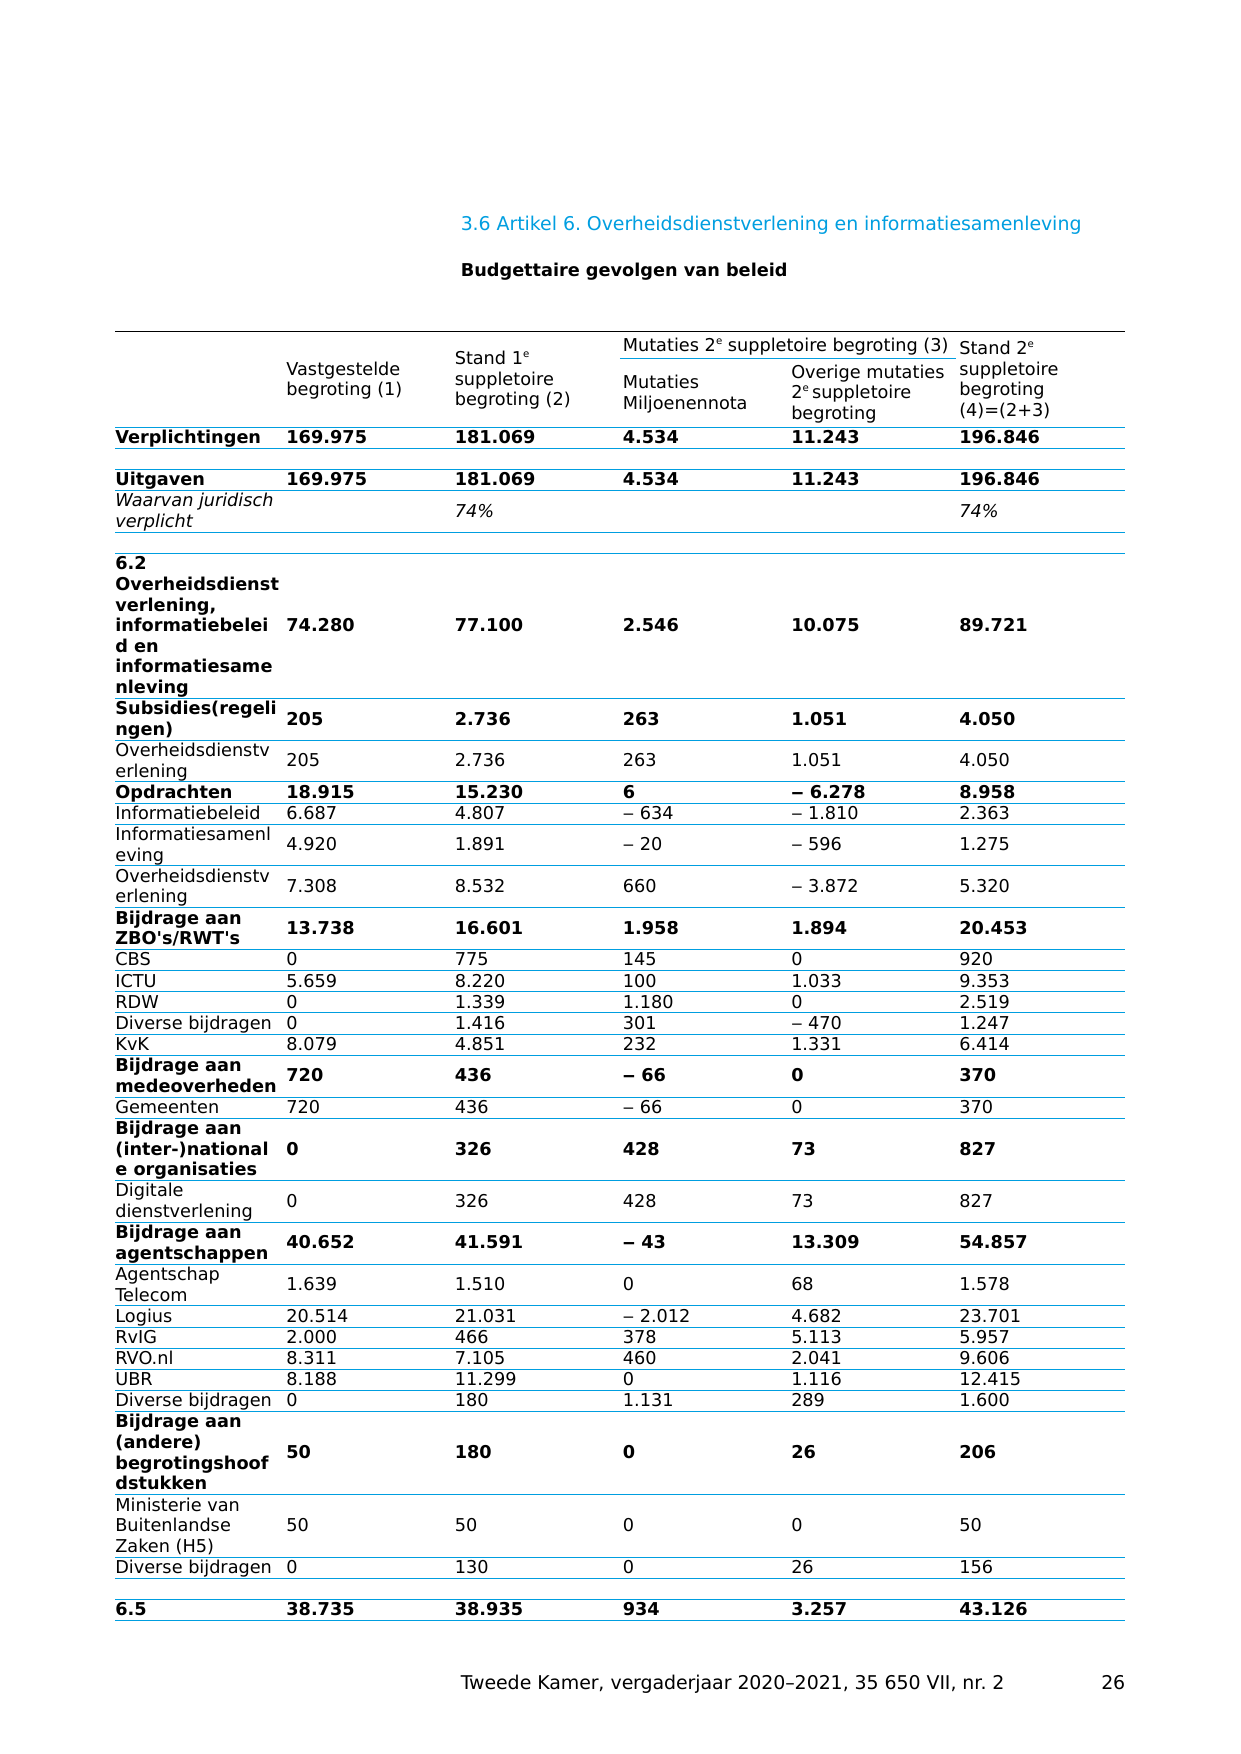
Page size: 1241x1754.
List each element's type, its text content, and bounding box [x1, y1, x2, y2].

table_cell [788, 449, 956, 469]
table_cell Informatiebeleid [115, 804, 283, 823]
table_cell 38.735 [283, 1600, 452, 1620]
table_cell 8.958 [956, 782, 1125, 802]
table_cell 0 [283, 1391, 452, 1411]
table_cell 2.546 [620, 554, 788, 698]
table_cell Waarvan juridisch verplicht [115, 491, 283, 532]
table_cell 7.308 [283, 866, 452, 907]
table_cell 8.079 [283, 1035, 452, 1054]
table_cell 0 [283, 1013, 452, 1033]
table_cell [115, 1579, 283, 1599]
table_cell 23.701 [956, 1306, 1125, 1326]
table_cell 5.320 [956, 866, 1125, 907]
table_cell 0 [788, 1056, 956, 1096]
table_cell Bijdrage aan (inter-)nationale organisaties [115, 1119, 283, 1180]
table_cell [620, 533, 788, 553]
table_cell 89.721 [956, 554, 1125, 698]
table_cell [283, 533, 452, 553]
table_cell Mutaties 2e suppletoire begroting (3) [620, 332, 956, 358]
table_cell RvIG [115, 1328, 283, 1347]
table_cell 6.5 [115, 1600, 283, 1620]
table_cell [788, 1579, 956, 1599]
table_cell [452, 449, 620, 469]
table_cell Vastgestelde begroting (1) [283, 332, 452, 426]
table_cell 74% [956, 491, 1125, 532]
table_cell 181.069 [452, 470, 620, 490]
table_cell 205 [283, 699, 452, 739]
table_cell 40.652 [283, 1223, 452, 1263]
table_cell 4.050 [956, 699, 1125, 739]
title 3.6 Artikel 6. Overheidsdienstverlening en informatiesamenleving [461, 213, 1125, 235]
table_cell Overheidsdienstverlening [115, 741, 283, 781]
table_cell 38.935 [452, 1600, 620, 1620]
table_cell 73 [788, 1181, 956, 1222]
table_cell ‒ 20 [620, 825, 788, 865]
table_cell Digitale dienstverlening [115, 1181, 283, 1222]
table_cell RDW [115, 992, 283, 1012]
table_cell 100 [620, 971, 788, 991]
table_cell 1.331 [788, 1035, 956, 1054]
table_cell 13.309 [788, 1223, 956, 1263]
table_cell [620, 1579, 788, 1599]
table_cell 0 [283, 1181, 452, 1222]
table_cell Overige mutaties 2e suppletoire begroting [788, 359, 956, 426]
table_cell 5.659 [283, 971, 452, 991]
table_cell ‒ 43 [620, 1223, 788, 1263]
table_cell 428 [620, 1119, 788, 1180]
table_cell 0 [283, 1119, 452, 1180]
table_cell 8.532 [452, 866, 620, 907]
table_cell Stand 2e suppletoire begroting (4)=(2+3) [956, 332, 1125, 426]
table_cell 4.807 [452, 804, 620, 823]
table_cell 169.975 [283, 470, 452, 490]
table_cell 26 [788, 1558, 956, 1577]
table_cell Informatiesamenleving [115, 825, 283, 865]
table_cell Bijdrage aan ZBO's/RWT's [115, 908, 283, 949]
table_cell 41.591 [452, 1223, 620, 1263]
table_cell [452, 1579, 620, 1599]
table_cell [788, 533, 956, 553]
table_cell 11.243 [788, 470, 956, 490]
table_cell 13.738 [283, 908, 452, 949]
table_cell 206 [956, 1412, 1125, 1494]
table_cell 0 [620, 1412, 788, 1494]
table_cell Diverse bijdragen [115, 1558, 283, 1577]
table_cell [620, 491, 788, 532]
table_cell 466 [452, 1328, 620, 1347]
table_cell 428 [620, 1181, 788, 1222]
table_cell 0 [788, 992, 956, 1012]
table_cell 2.363 [956, 804, 1125, 823]
table_cell 0 [283, 1558, 452, 1577]
table_cell [620, 449, 788, 469]
table_cell 4.050 [956, 741, 1125, 781]
table_cell ‒ 1.810 [788, 804, 956, 823]
table_cell 2.736 [452, 699, 620, 739]
table_cell 6 [620, 782, 788, 802]
table_cell [115, 449, 283, 469]
table_cell 2.000 [283, 1328, 452, 1347]
table_cell RVO.nl [115, 1349, 283, 1369]
table_cell [956, 449, 1125, 469]
table_cell 73 [788, 1119, 956, 1180]
table_cell 181.069 [452, 428, 620, 448]
table_cell 6.2 Overheidsdienstverlening, informatiebeleid en informatiesamenleving [115, 554, 283, 698]
table_cell 0 [620, 1370, 788, 1390]
table_cell Logius [115, 1306, 283, 1326]
table_cell 326 [452, 1181, 620, 1222]
table_cell Bijdrage aan medeoverheden [115, 1056, 283, 1096]
table_cell 1.600 [956, 1391, 1125, 1411]
table_cell 4.682 [788, 1306, 956, 1326]
table_cell 2.519 [956, 992, 1125, 1012]
table_cell 5.957 [956, 1328, 1125, 1347]
table_cell 0 [283, 992, 452, 1012]
table_cell 1.578 [956, 1265, 1125, 1305]
table_cell 1.416 [452, 1013, 620, 1033]
table_cell 920 [956, 950, 1125, 970]
table_cell 11.243 [788, 428, 956, 448]
table_cell ICTU [115, 971, 283, 991]
table_cell 1.510 [452, 1265, 620, 1305]
table_cell 54.857 [956, 1223, 1125, 1263]
table_cell 1.051 [788, 699, 956, 739]
table_cell 18.915 [283, 782, 452, 802]
table_cell Bijdrage aan (andere) begrotingshoofdstukken [115, 1412, 283, 1494]
table_cell Verplichtingen [115, 428, 283, 448]
table_cell 5.113 [788, 1328, 956, 1347]
table_cell 1.180 [620, 992, 788, 1012]
table_cell [283, 491, 452, 532]
table_cell 77.100 [452, 554, 620, 698]
table_cell 145 [620, 950, 788, 970]
table_cell 4.534 [620, 428, 788, 448]
table_cell 4.534 [620, 470, 788, 490]
table_cell 8.311 [283, 1349, 452, 1369]
table_cell [956, 1579, 1125, 1599]
table_cell 2.736 [452, 741, 620, 781]
table_cell 0 [620, 1558, 788, 1577]
table_cell 0 [620, 1495, 788, 1556]
table_cell 11.299 [452, 1370, 620, 1390]
table_cell 660 [620, 866, 788, 907]
table_cell ‒ 6.278 [788, 782, 956, 802]
table_cell Uitgaven [115, 470, 283, 490]
table_cell [788, 491, 956, 532]
table_header Tabel 10 Budgettaire gevolgen van beleidsartikel 6. Overheidsdienstverlening en informatiesamenleving (Tweede suppletoire begroting) (bedragen x € 1.000) [115, 283, 1125, 331]
table_cell 289 [788, 1391, 956, 1411]
table_cell 1.033 [788, 971, 956, 991]
table_cell 326 [452, 1119, 620, 1180]
table_cell Diverse bijdragen [115, 1013, 283, 1033]
table_cell 196.846 [956, 428, 1125, 448]
table_cell 1.131 [620, 1391, 788, 1411]
table_cell [452, 533, 620, 553]
table_cell 26 [788, 1412, 956, 1494]
table_cell 8.188 [283, 1370, 452, 1390]
table_cell ‒ 470 [788, 1013, 956, 1033]
table_cell 1.275 [956, 825, 1125, 865]
table_cell Stand 1e suppletoire begroting (2) [452, 332, 620, 426]
table_cell CBS [115, 950, 283, 970]
table_cell 460 [620, 1349, 788, 1369]
table_cell [283, 1579, 452, 1599]
table_cell 74% [452, 491, 620, 532]
table_cell 1.116 [788, 1370, 956, 1390]
table_cell 720 [283, 1056, 452, 1096]
table_cell 196.846 [956, 470, 1125, 490]
table_cell 301 [620, 1013, 788, 1033]
table_cell 20.514 [283, 1306, 452, 1326]
table_cell 180 [452, 1412, 620, 1494]
table_cell KvK [115, 1035, 283, 1054]
table_cell 9.353 [956, 971, 1125, 991]
table_cell 370 [956, 1098, 1125, 1117]
table_cell 0 [788, 1495, 956, 1556]
table_cell Overheidsdienstverlening [115, 866, 283, 907]
table_cell 205 [283, 741, 452, 781]
table_cell 50 [956, 1495, 1125, 1556]
table_cell 370 [956, 1056, 1125, 1096]
table_cell 21.031 [452, 1306, 620, 1326]
table_cell 74.280 [283, 554, 452, 698]
table_cell [283, 449, 452, 469]
table_cell 7.105 [452, 1349, 620, 1369]
table_cell 4.851 [452, 1035, 620, 1054]
table_cell 6.687 [283, 804, 452, 823]
table_cell 169.975 [283, 428, 452, 448]
table_cell [956, 533, 1125, 553]
table_cell 156 [956, 1558, 1125, 1577]
table_cell 1.247 [956, 1013, 1125, 1033]
table_cell ‒ 596 [788, 825, 956, 865]
table_cell 436 [452, 1056, 620, 1096]
table_cell Mutaties Miljoenennota [620, 359, 788, 426]
table_cell Opdrachten [115, 782, 283, 802]
table_cell 1.891 [452, 825, 620, 865]
table_cell 68 [788, 1265, 956, 1305]
table_cell 180 [452, 1391, 620, 1411]
table_cell 50 [283, 1495, 452, 1556]
table_cell UBR [115, 1370, 283, 1390]
table_cell Bijdrage aan agentschappen [115, 1223, 283, 1263]
table_cell 775 [452, 950, 620, 970]
table_cell Subsidies(regelingen) [115, 699, 283, 739]
table_cell Diverse bijdragen [115, 1391, 283, 1411]
table_cell 20.453 [956, 908, 1125, 949]
table_cell 130 [452, 1558, 620, 1577]
table_cell 436 [452, 1098, 620, 1117]
table_cell Agentschap Telecom [115, 1265, 283, 1305]
table_cell 50 [452, 1495, 620, 1556]
table_cell 0 [620, 1265, 788, 1305]
table_cell 827 [956, 1119, 1125, 1180]
table_cell 720 [283, 1098, 452, 1117]
table_cell 8.220 [452, 971, 620, 991]
text Budgettaire gevolgen van beleid [461, 258, 1125, 281]
table_cell ‒ 634 [620, 804, 788, 823]
table_cell 0 [788, 950, 956, 970]
table_cell ‒ 66 [620, 1098, 788, 1117]
table_cell 263 [620, 699, 788, 739]
table_cell 1.051 [788, 741, 956, 781]
table_cell 43.126 [956, 1600, 1125, 1620]
table_cell ‒ 3.872 [788, 866, 956, 907]
table_cell 1.894 [788, 908, 956, 949]
table_cell [115, 332, 283, 426]
table_cell ‒ 2.012 [620, 1306, 788, 1326]
table_cell 16.601 [452, 908, 620, 949]
table_cell 0 [788, 1098, 956, 1117]
table_cell Gemeenten [115, 1098, 283, 1117]
table_cell 378 [620, 1328, 788, 1347]
table_cell 934 [620, 1600, 788, 1620]
table_cell [115, 533, 283, 553]
table_cell 1.339 [452, 992, 620, 1012]
table_cell 263 [620, 741, 788, 781]
table_cell Ministerie van Buitenlandse Zaken (H5) [115, 1495, 283, 1556]
table_cell 4.920 [283, 825, 452, 865]
table_cell 232 [620, 1035, 788, 1054]
table_cell ‒ 66 [620, 1056, 788, 1096]
table_cell 3.257 [788, 1600, 956, 1620]
table_cell 6.414 [956, 1035, 1125, 1054]
table_cell 10.075 [788, 554, 956, 698]
table_cell 15.230 [452, 782, 620, 802]
table_cell 9.606 [956, 1349, 1125, 1369]
table_cell 12.415 [956, 1370, 1125, 1390]
table_cell 50 [283, 1412, 452, 1494]
table_cell 2.041 [788, 1349, 956, 1369]
table_cell 1.958 [620, 908, 788, 949]
table_cell 827 [956, 1181, 1125, 1222]
table_cell 1.639 [283, 1265, 452, 1305]
table_cell 0 [283, 950, 452, 970]
